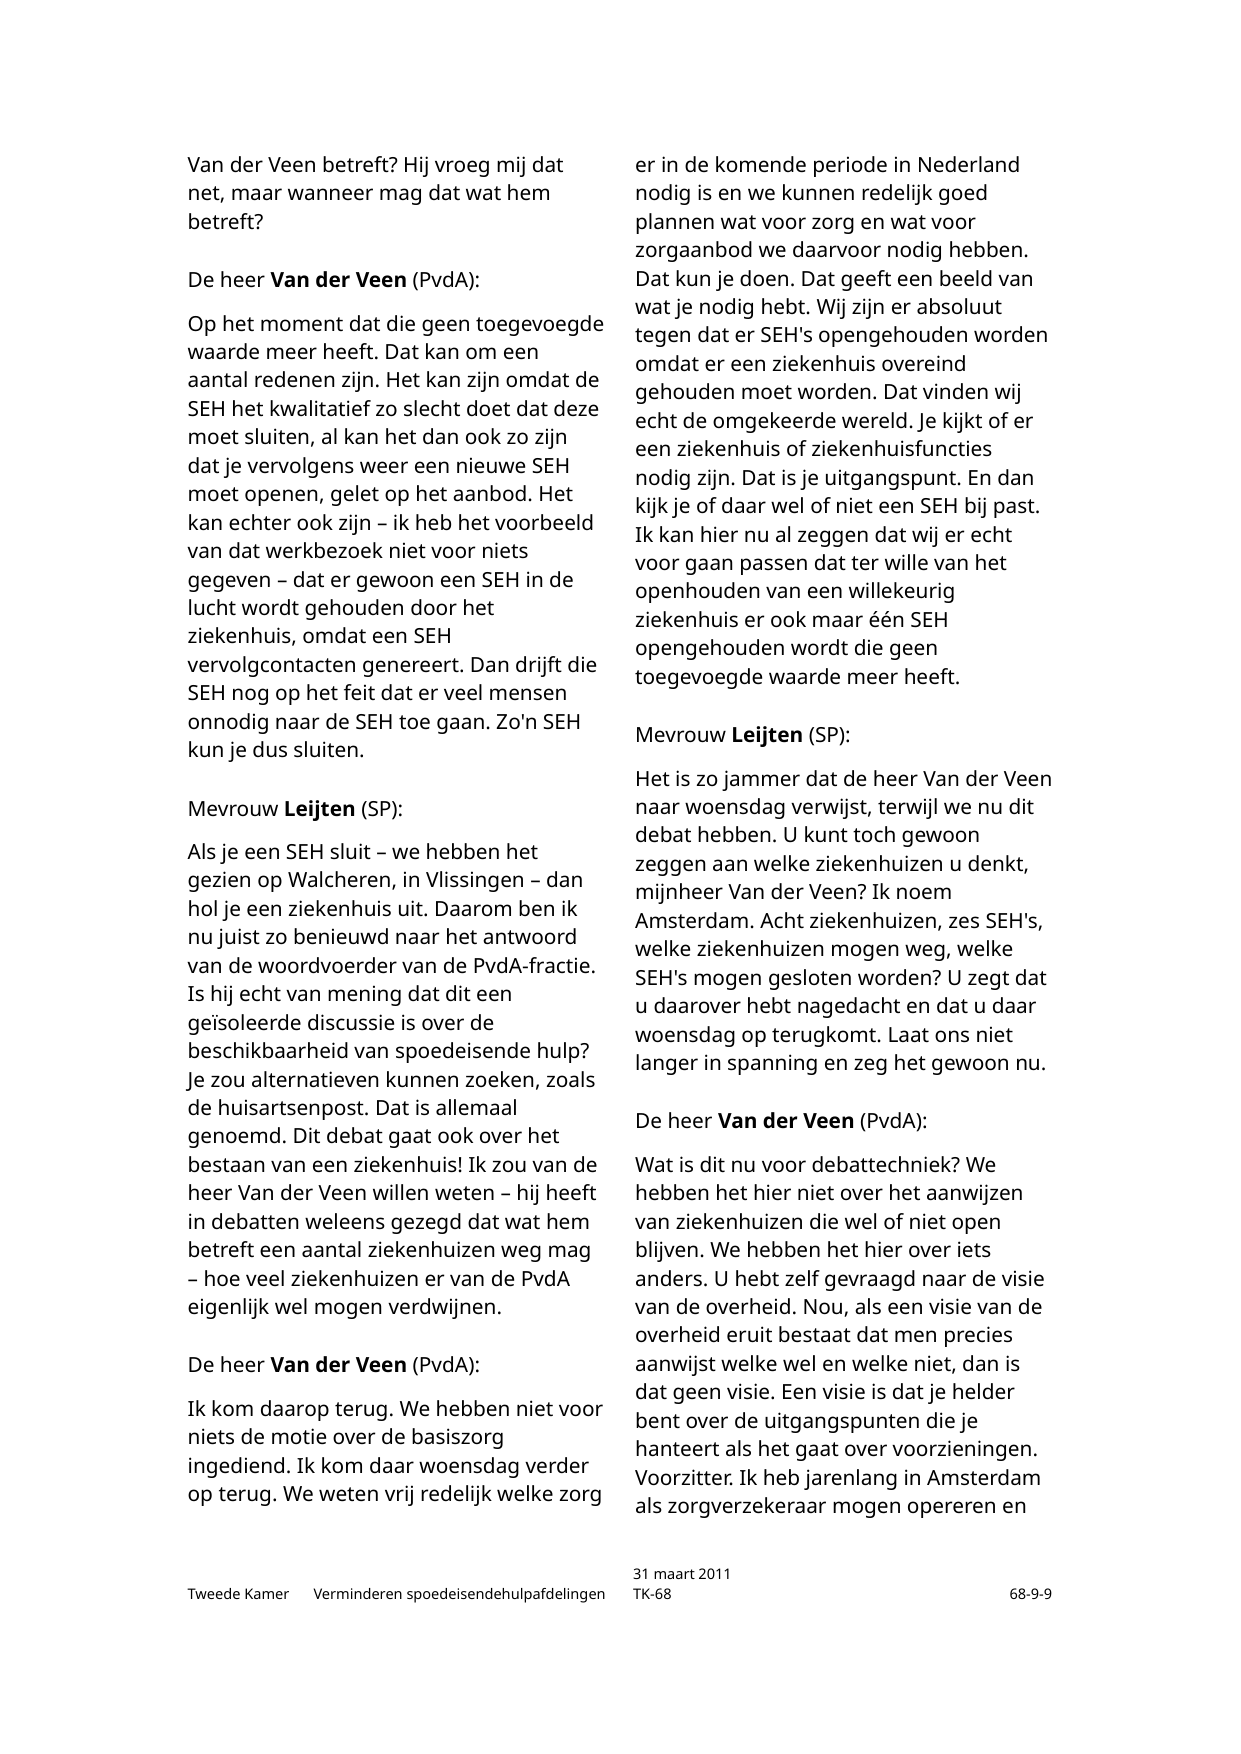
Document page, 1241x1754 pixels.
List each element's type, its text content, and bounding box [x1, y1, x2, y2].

text Op het moment dat die geen toegevoegde waarde meer heeft. Dat kan om een aantal redenen zijn. Het kan zijn omdat de SEH het kwalitatief zo slecht doet dat deze moet sluiten, al kan het dan ook zo zijn dat je vervolgens weer een nieuwe SEH moet openen, gelet op het aanbod. Het kan echter ook zijn – ik heb het voorbeeld van dat werkbezoek niet voor niets gegeven – dat er gewoon een SEH in de lucht wordt gehouden door het ziekenhuis, omdat een SEH vervolgcontacten genereert. Dan drijft die SEH nog op het feit dat er veel mensen onnodig naar de SEH toe gaan. Zo'n SEH kun je dus sluiten. [187, 309, 605, 764]
text De heer Van der Veen (PvdA): [635, 1107, 1053, 1135]
text Van der Veen betreft? Hij vroeg mij dat net, maar wanneer mag dat wat hem betreft? [187, 150, 605, 235]
text er in de komende periode in Nederland nodig is en we kunnen redelijk goed plannen wat voor zorg en wat voor zorgaanbod we daarvoor nodig hebben. Dat kun je doen. Dat geeft een beeld van wat je nodig hebt. Wij zijn er absoluut tegen dat er SEH's opengehouden worden omdat er een ziekenhuis overeind gehouden moet worden. Dat vinden wij echt de omgekeerde wereld. Je kijkt of er een ziekenhuis of ziekenhuisfuncties nodig zijn. Dat is je uitgangspunt. En dan kijk je of daar wel of niet een SEH bij past. Ik kan hier nu al zeggen dat wij er echt voor gaan passen dat ter wille van het openhouden van een willekeurig ziekenhuis er ook maar één SEH opengehouden wordt die geen toegevoegde waarde meer heeft. [635, 150, 1053, 690]
text Als je een SEH sluit – we hebben het gezien op Walcheren, in Vlissingen – dan hol je een ziekenhuis uit. Daarom ben ik nu juist zo benieuwd naar het antwoord van de woordvoerder van de PvdA-fractie. Is hij echt van mening dat dit een geïsoleerde discussie is over de beschikbaarheid van spoedeisende hulp? Je zou alternatieven kunnen zoeken, zoals de huisartsenpost. Dat is allemaal genoemd. Dit debat gaat ook over het bestaan van een ziekenhuis! Ik zou van de heer Van der Veen willen weten – hij heeft in debatten weleens gezegd dat wat hem betreft een aantal ziekenhuizen weg mag – hoe veel ziekenhuizen er van de PvdA eigenlijk wel mogen verdwijnen. [187, 837, 605, 1321]
text Ik kom daarop terug. We hebben niet voor niets de motie over de basiszorg ingediend. Ik kom daar woensdag verder op terug. We weten vrij redelijk welke zorg [187, 1394, 605, 1508]
text Mevrouw Leijten (SP): [187, 794, 605, 822]
text Het is zo jammer dat de heer Van der Veen naar woensdag verwijst, terwijl we nu dit debat hebben. U kunt toch gewoon zeggen aan welke ziekenhuizen u denkt, mijnheer Van der Veen? Ik noem Amsterdam. Acht ziekenhuizen, zes SEH's, welke ziekenhuizen mogen weg, welke SEH's mogen gesloten worden? U zegt dat u daarover hebt nagedacht en dat u daar woensdag op terugkomt. Laat ons niet langer in spanning en zeg het gewoon nu. [635, 764, 1053, 1077]
text De heer Van der Veen (PvdA): [187, 265, 605, 294]
text Mevrouw Leijten (SP): [635, 720, 1053, 749]
text Wat is dit nu voor debattechniek? We hebben het hier niet over het aanwijzen van ziekenhuizen die wel of niet open blijven. We hebben het hier over iets anders. U hebt zelf gevraagd naar de visie van de overheid. Nou, als een visie van de overheid eruit bestaat dat men precies aanwijst welke wel en welke niet, dan is dat geen visie. Een visie is dat je helder bent over de uitgangspunten die je hanteert als het gaat over voorzieningen. [635, 1150, 1053, 1463]
text De heer Van der Veen (PvdA): [187, 1351, 605, 1379]
text Voorzitter. Ik heb jarenlang in Amsterdam als zorgverzekeraar mogen opereren en [635, 1463, 1053, 1520]
